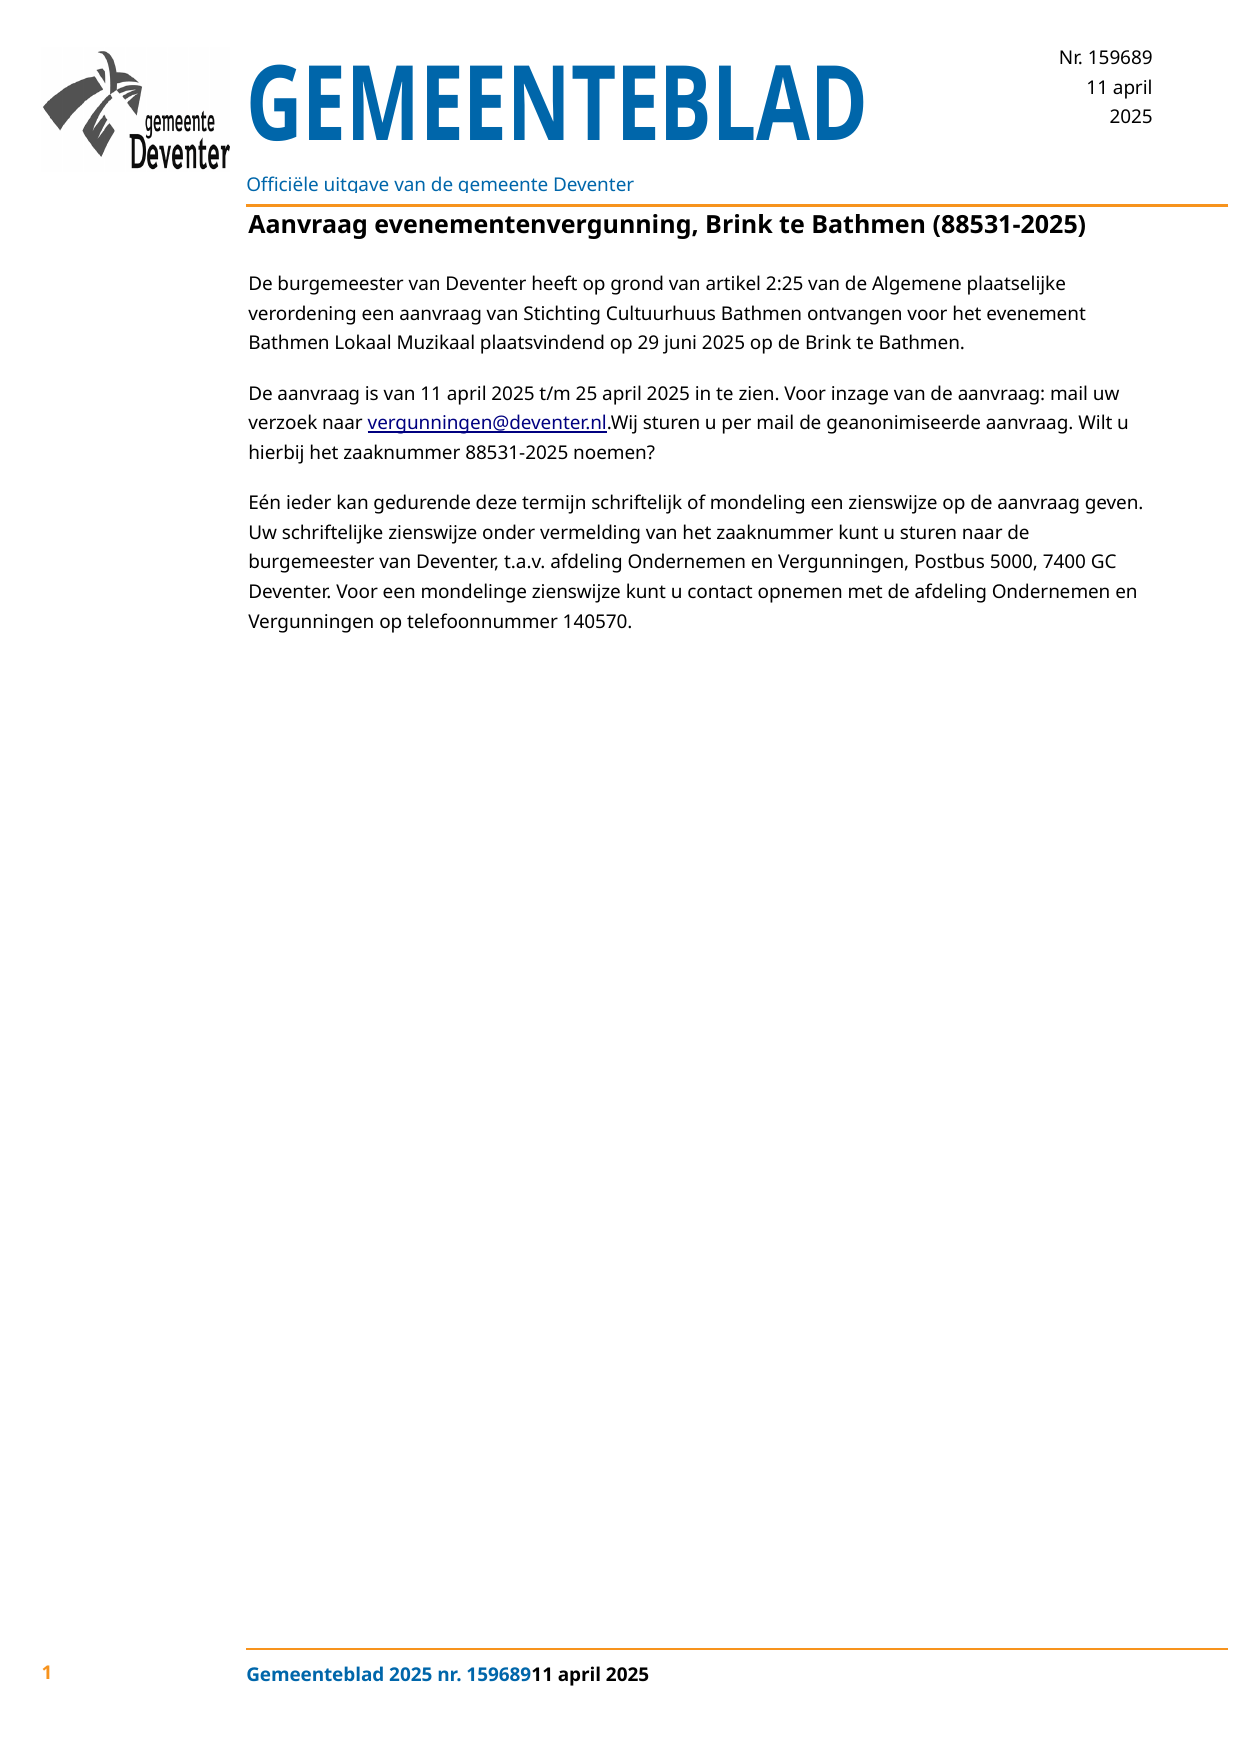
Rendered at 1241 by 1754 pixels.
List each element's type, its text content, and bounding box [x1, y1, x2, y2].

text De aanvraag is van 11 april 2025 t/m 25 april 2025 in te zien. Voor inzage van de aanvraag: mail uw verzoek naar vergunningen@deventer.nl.Wij sturen u per mail de geanonimiseerde aanvraag. Wilt u hierbij het zaaknummer 88531-2025 noemen? [248, 380, 1152, 465]
picture [41, 47, 231, 172]
text De burgemeester van Deventer heeft op grond van artikel 2:25 van de Algemene plaatselijke verordening een aanvraag van Stichting Cultuurhuus Bathmen ontvangen voor het evenement Bathmen Lokaal Muzikaal plaatsvindend op 29 juni 2025 op de Brink te Bathmen. [248, 270, 1152, 355]
text Aanvraag evenementenvergunning, Brink te Bathmen (88531-2025) [248, 207, 1152, 241]
text Eén ieder kan gedurende deze termijn schriftelijk of mondeling een zienswijze op de aanvraag geven. Uw schriftelijke zienswijze onder vermelding van het zaaknummer kunt u sturen naar de burgemeester van Deventer, t.a.v. afdeling Ondernemen en Vergunningen, Postbus 5000, 7400 GC Deventer. Voor een mondelinge zienswijze kunt u contact opnemen met de afdeling Ondernemen en Vergunningen op telefoonnummer 140570. [248, 489, 1152, 633]
